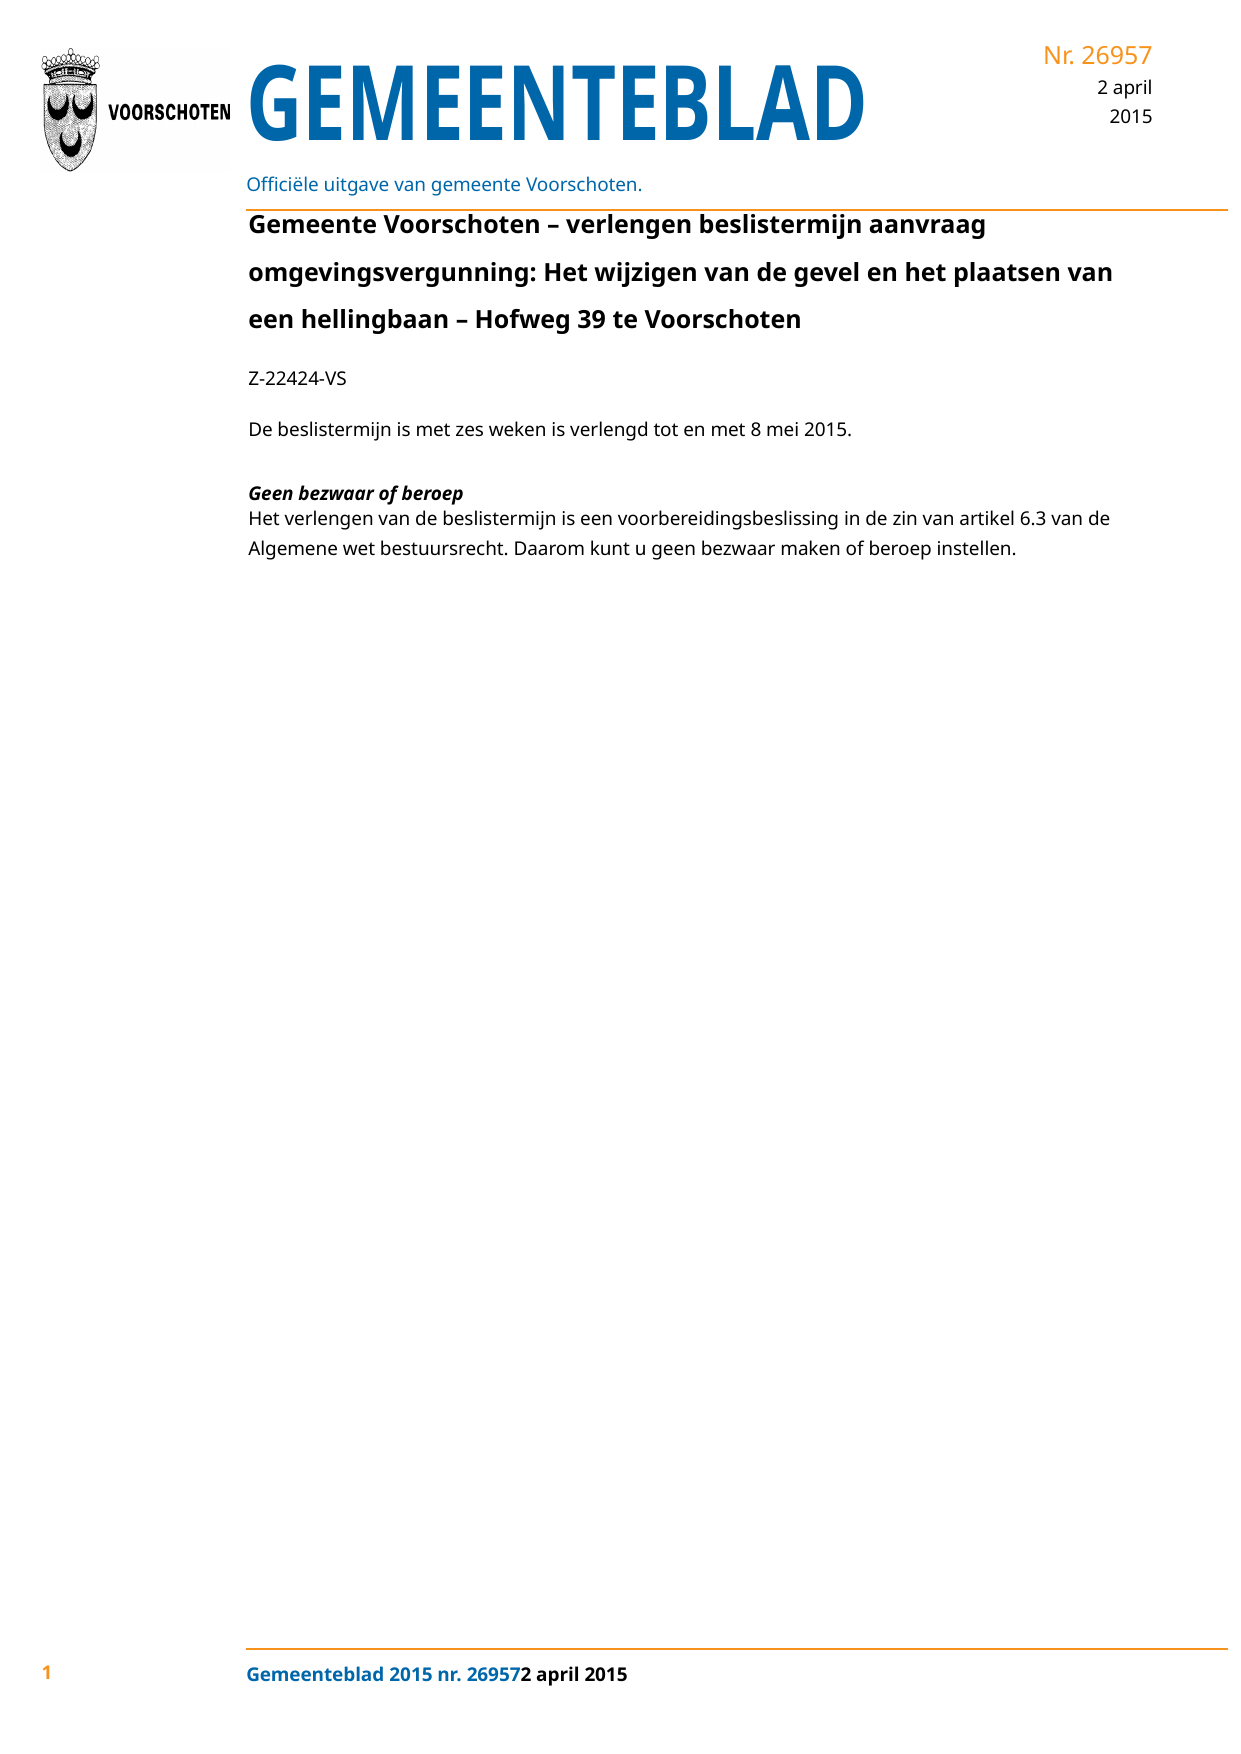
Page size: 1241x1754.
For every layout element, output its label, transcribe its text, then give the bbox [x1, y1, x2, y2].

text Geen bezwaar of beroep [248, 480, 1152, 506]
text Het verlengen van de beslistermijn is een voorbereidingsbeslissing in de zin van artikel 6.3 van de Algemene wet bestuursrecht. Daarom kunt u geen bezwaar maken of beroep instellen. [248, 506, 1152, 561]
text De beslistermijn is met zes weken is verlengd tot en met 8 mei 2015. [248, 416, 1152, 442]
text Gemeente Voorschoten – verlengen beslistermijn aanvraag omgevingsvergunning: Het wijzigen van de gevel en het plaatsen van een hellingbaan – Hofweg 39 te Voorschoten [248, 211, 1152, 336]
picture [41, 47, 231, 172]
text Z-22424-VS [248, 366, 1152, 391]
